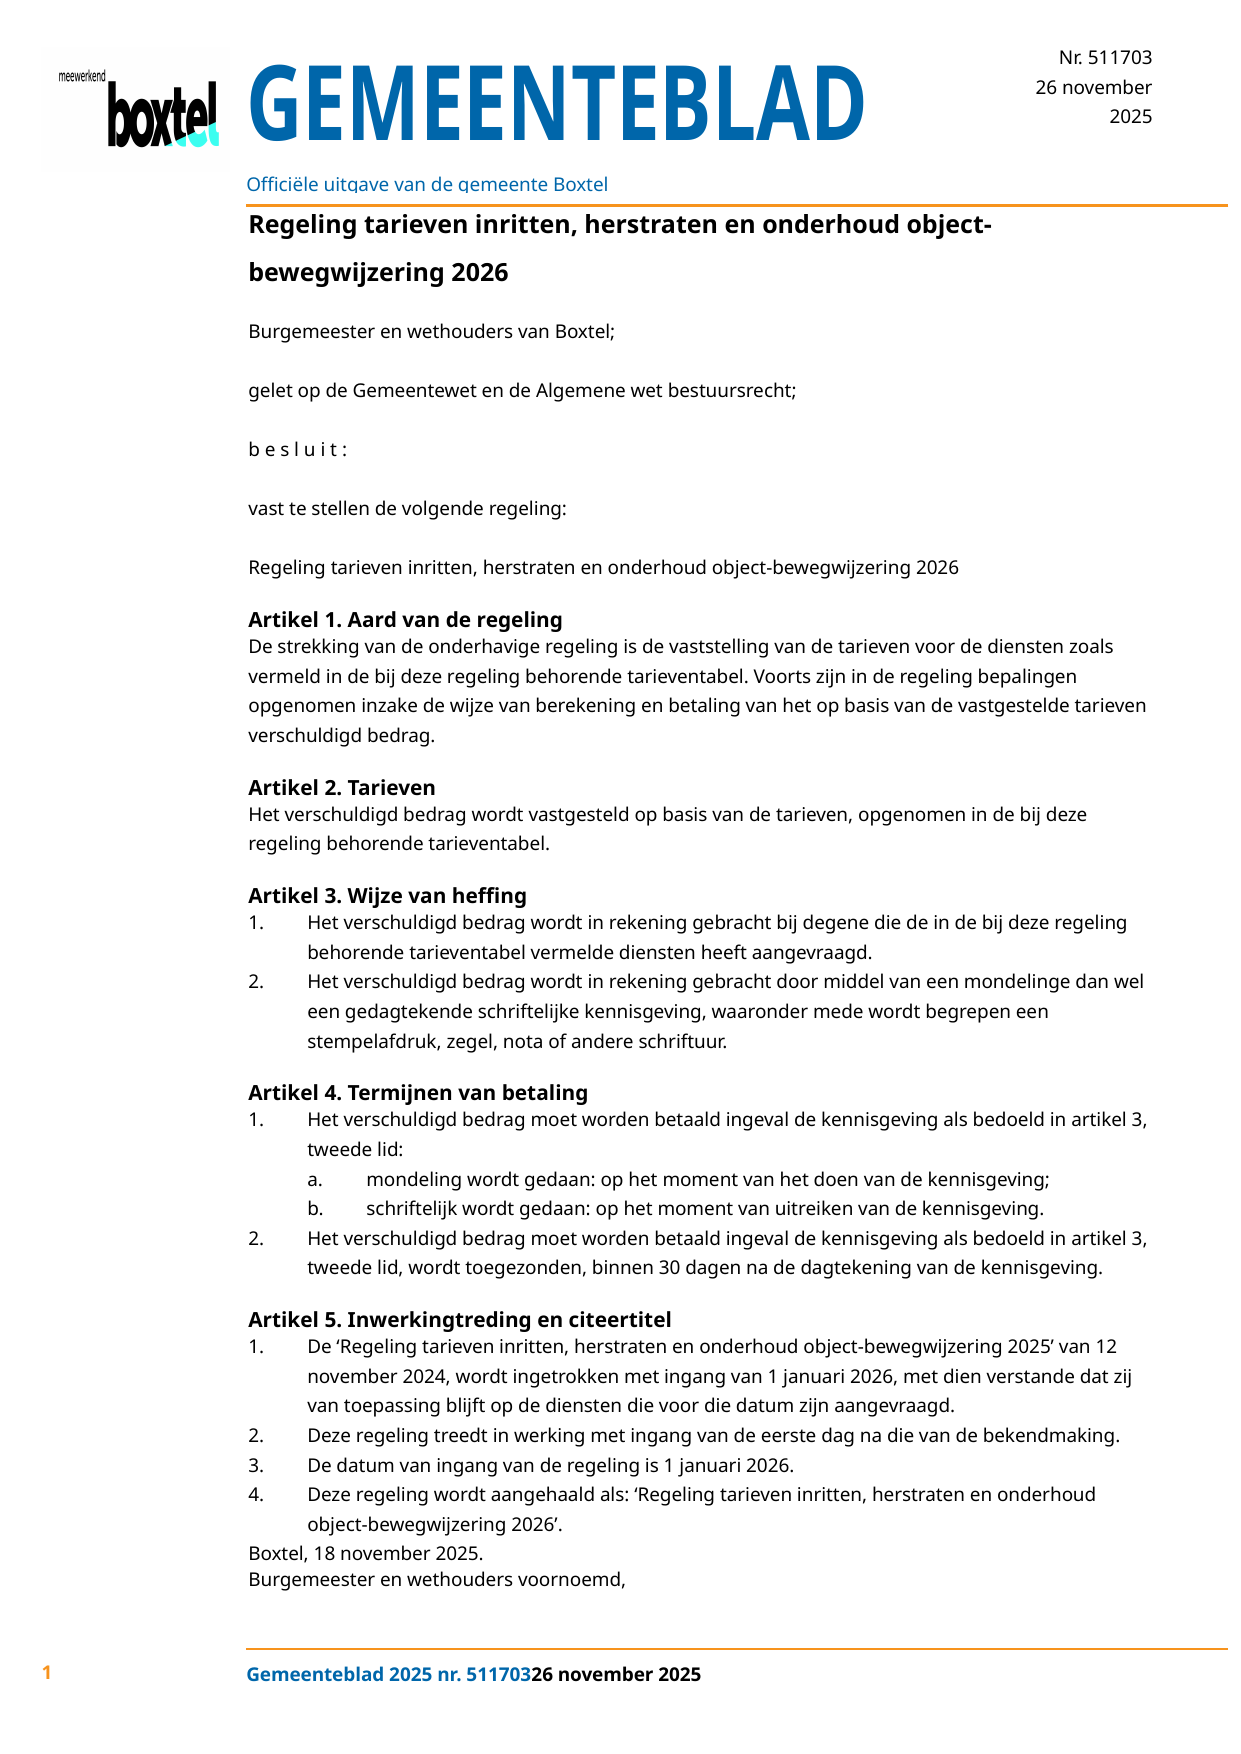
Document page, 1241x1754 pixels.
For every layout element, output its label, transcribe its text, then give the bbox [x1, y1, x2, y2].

text b e s l u i t : [248, 436, 1152, 462]
picture [41, 47, 231, 172]
list mondeling wordt gedaan: op het moment van het doen van de kennisgeving; [307, 1166, 1152, 1192]
list Deze regeling wordt aangehaald als: ‘Regeling tarieven inritten, herstraten en onderhoud object-bewegwijzering 2026’. [248, 1481, 1152, 1537]
text Artikel 1. Aard van de regeling [248, 605, 1152, 633]
list De ‘Regeling tarieven inritten, herstraten en onderhoud object-bewegwijzering 2025’ van 12 november 2024, wordt ingetrokken met ingang van 1 januari 2026, met dien verstande dat zij van toepassing blijft op de diensten die voor die datum zijn aangevraagd. [248, 1333, 1152, 1418]
text Burgemeester en wethouders van Boxtel; [248, 318, 1152, 344]
list Het verschuldigd bedrag wordt in rekening gebracht bij degene die de in de bij deze regeling behorende tarieventabel vermelde diensten heeft aangevraagd. [248, 909, 1152, 965]
list Deze regeling treedt in werking met ingang van de eerste dag na die van de bekendmaking. [248, 1422, 1152, 1448]
text Artikel 4. Termijnen van betaling [248, 1078, 1152, 1107]
text vast te stellen de volgende regeling: [248, 495, 1152, 521]
list Het verschuldigd bedrag moet worden betaald ingeval de kennisgeving als bedoeld in artikel 3, tweede lid: [248, 1107, 1152, 1162]
list De datum van ingang van de regeling is 1 januari 2026. [248, 1452, 1152, 1477]
text Artikel 3. Wijze van heffing [248, 881, 1152, 909]
text De strekking van de onderhavige regeling is de vaststelling van de tarieven voor de diensten zoals vermeld in de bij deze regeling behorende tarieventabel. Voorts zijn in de regeling bepalingen opgenomen inzake de wijze van berekening en betaling van het op basis van de vastgestelde tarieven verschuldigd bedrag. [248, 633, 1152, 748]
text Regeling tarieven inritten, herstraten en onderhoud object-bewegwijzering 2026 [248, 554, 1152, 580]
text Artikel 5. Inwerkingtreding en citeertitel [248, 1305, 1152, 1333]
text Burgemeester en wethouders voornoemd, [248, 1566, 1152, 1592]
text Regeling tarieven inritten, herstraten en onderhoud object-bewegwijzering 2026 [248, 207, 1152, 288]
text gelet op de Gemeentewet en de Algemene wet bestuursrecht; [248, 377, 1152, 403]
text Het verschuldigd bedrag wordt vastgesteld op basis van de tarieven, opgenomen in de bij deze regeling behorende tarieventabel. [248, 801, 1152, 856]
list Het verschuldigd bedrag moet worden betaald ingeval de kennisgeving als bedoeld in artikel 3, tweede lid, wordt toegezonden, binnen 30 dagen na de dagtekening van de kennisgeving. [248, 1225, 1152, 1280]
text Artikel 2. Tarieven [248, 773, 1152, 801]
list schriftelijk wordt gedaan: op het moment van uitreiken van de kennisgeving. [307, 1195, 1152, 1221]
text Boxtel, 18 november 2025. [248, 1541, 1152, 1566]
list Het verschuldigd bedrag wordt in rekening gebracht door middel van een mondelinge dan wel een gedagtekende schriftelijke kennisgeving, waaronder mede wordt begrepen een stempelafdruk, zegel, nota of andere schriftuur. [248, 969, 1152, 1053]
